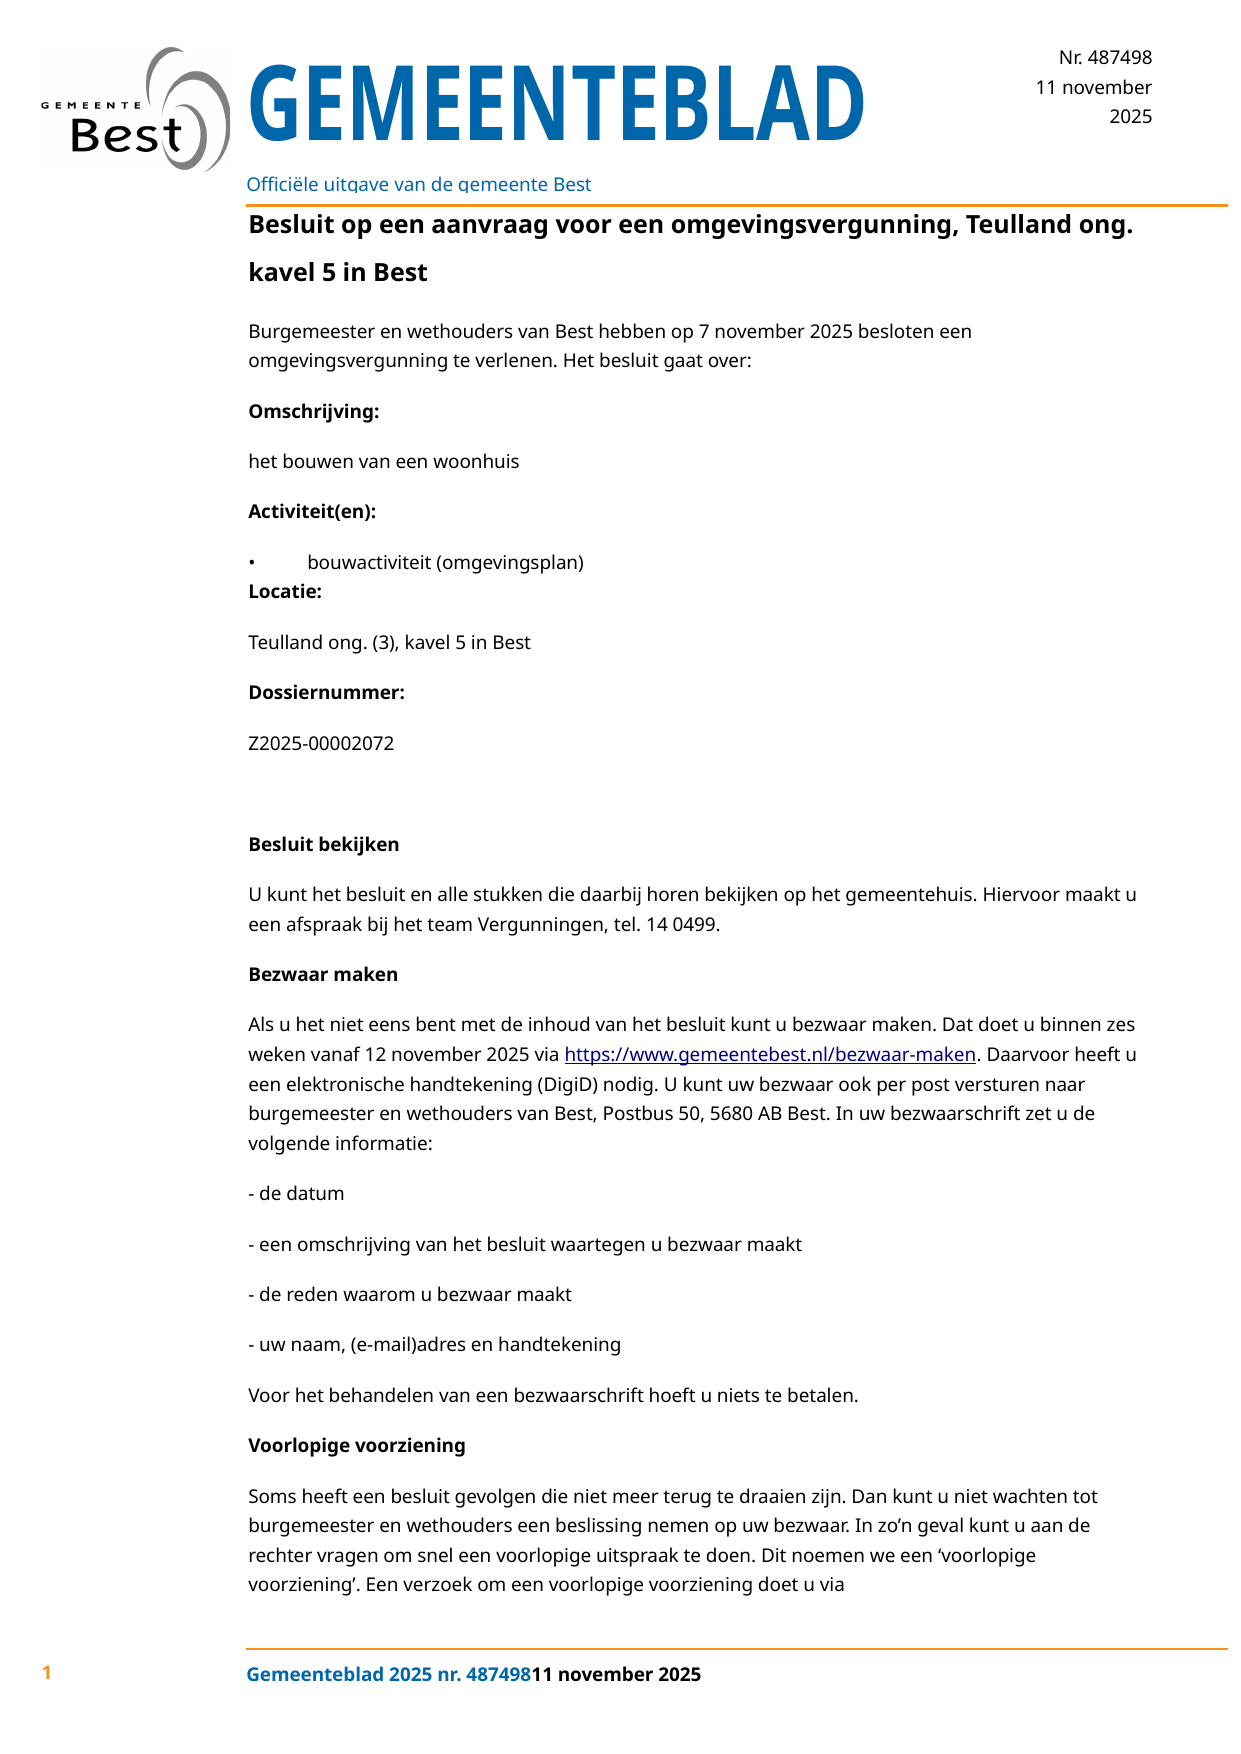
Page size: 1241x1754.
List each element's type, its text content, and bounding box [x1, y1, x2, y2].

text Voor het behandelen van een bezwaarschrift hoeft u niets te betalen. [248, 1382, 1152, 1408]
text Omschrijving: [248, 398, 1152, 424]
text Soms heeft een besluit gevolgen die niet meer terug te draaien zijn. Dan kunt u niet wachten tot burgemeester en wethouders een beslissing nemen op uw bezwaar. In zo’n geval kunt u aan de rechter vragen om snel een voorlopige uitspraak te doen. Dit noemen we een ‘voorlopige voorziening’. Een verzoek om een voorlopige voorziening doet u via [248, 1483, 1152, 1597]
text - uw naam, (e-mail)adres en handtekening [248, 1332, 1152, 1357]
picture [41, 47, 231, 172]
text - de reden waarom u bezwaar maakt [248, 1281, 1152, 1307]
text Teulland ong. (3), kavel 5 in Best [248, 629, 1152, 655]
text - de datum [248, 1180, 1152, 1206]
text Activiteit(en): [248, 499, 1152, 524]
text het bouwen van een woonhuis [248, 448, 1152, 474]
text - een omschrijving van het besluit waartegen u bezwaar maakt [248, 1231, 1152, 1257]
text Locatie: [248, 579, 1152, 604]
text Burgemeester en wethouders van Best hebben op 7 november 2025 besloten een omgevingsvergunning te verlenen. Het besluit gaat over: [248, 318, 1152, 373]
text Voorlopige voorziening [248, 1432, 1152, 1458]
list bouwactiviteit (omgevingsplan) [248, 549, 1152, 575]
text Besluit op een aanvraag voor een omgevingsvergunning, Teulland ong. kavel 5 in Best [248, 207, 1152, 288]
text Dossiernummer: [248, 679, 1152, 705]
text Bezwaar maken [248, 961, 1152, 987]
text Z2025-00002072 [248, 730, 1152, 756]
text Als u het niet eens bent met de inhoud van het besluit kunt u bezwaar maken. Dat doet u binnen zes weken vanaf 12 november 2025 via https://www.gemeentebest.nl/bezwaar-maken. Daarvoor heeft u een elektronische handtekening (DigiD) nodig. U kunt uw bezwaar ook per post versturen naar burgemeester en wethouders van Best, Postbus 50, 5680 AB Best. In uw bezwaarschrift zet u de volgende informatie: [248, 1012, 1152, 1156]
text Besluit bekijken [248, 831, 1152, 857]
text U kunt het besluit en alle stukken die daarbij horen bekijken op het gemeentehuis. Hiervoor maakt u een afspraak bij het team Vergunningen, tel. 14 0499. [248, 881, 1152, 937]
